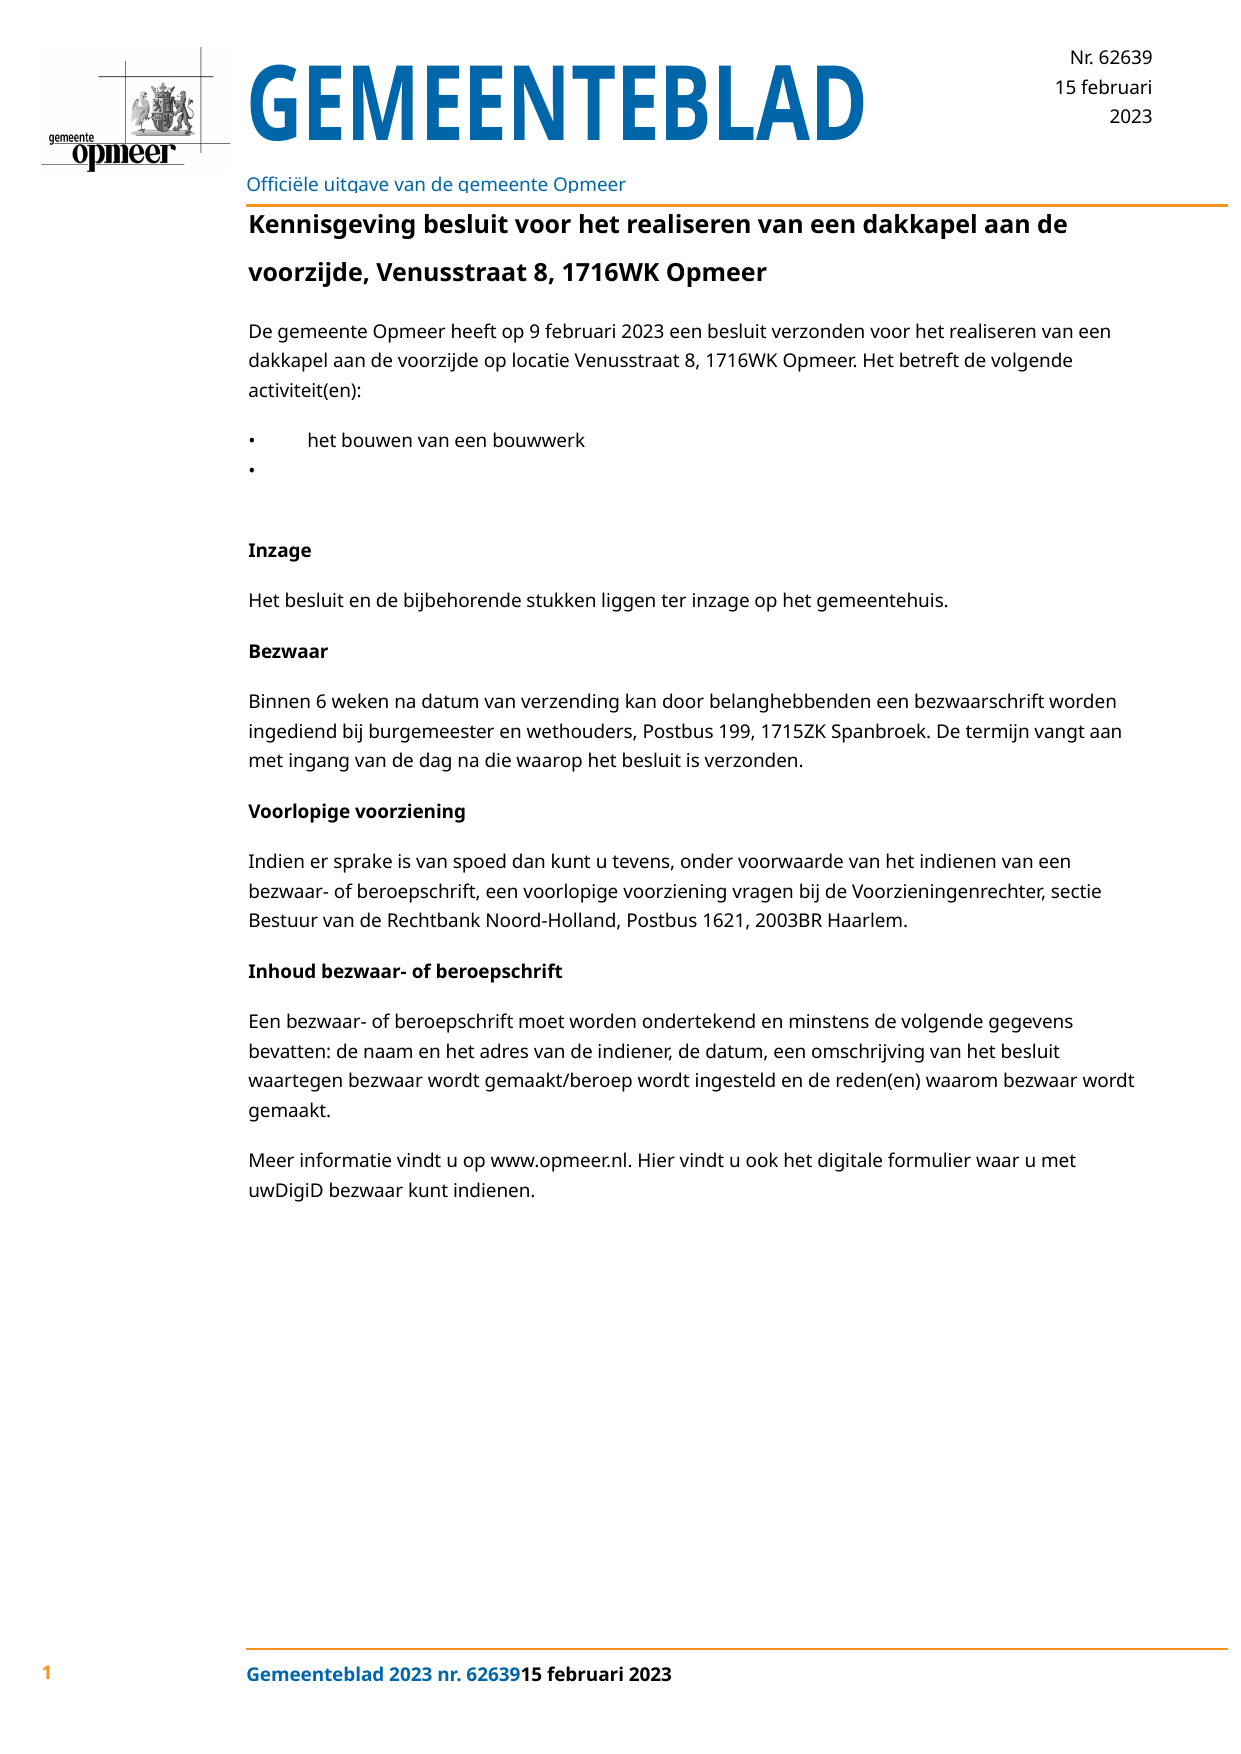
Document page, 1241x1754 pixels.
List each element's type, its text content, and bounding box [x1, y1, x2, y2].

text Het besluit en de bijbehorende stukken liggen ter inzage op het gemeentehuis. [248, 587, 1152, 613]
text Kennisgeving besluit voor het realiseren van een dakkapel aan de voorzijde, Venusstraat 8, 1716WK Opmeer [248, 207, 1152, 288]
list het bouwen van een bouwwerk [248, 427, 1152, 453]
text Inzage [248, 537, 1152, 563]
text Binnen 6 weken na datum van verzending kan door belanghebbenden een bezwaarschrift worden ingediend bij burgemeester en wethouders, Postbus 199, 1715ZK Spanbroek. De termijn vangt aan met ingang van de dag na die waarop het besluit is verzonden. [248, 688, 1152, 773]
text Voorlopige voorziening [248, 798, 1152, 824]
text Inhoud bezwaar- of beroepschrift [248, 958, 1152, 984]
picture [41, 47, 231, 172]
text Meer informatie vindt u op www.opmeer.nl. Hier vindt u ook het digitale formulier waar u met uwDigiD bezwaar kunt indienen. [248, 1147, 1152, 1203]
text Een bezwaar- of beroepschrift moet worden ondertekend en minstens de volgende gegevens bevatten: de naam en het adres van de indiener, de datum, een omschrijving van het besluit waartegen bezwaar wordt gemaakt/beroep wordt ingesteld en de reden(en) waarom bezwaar wordt gemaakt. [248, 1008, 1152, 1123]
text Indien er sprake is van spoed dan kunt u tevens, onder voorwaarde van het indienen van een bezwaar- of beroepschrift, een voorlopige voorziening vragen bij de Voorzieningenrechter, sectie Bestuur van de Rechtbank Noord-Holland, Postbus 1621, 2003BR Haarlem. [248, 848, 1152, 933]
text De gemeente Opmeer heeft op 9 februari 2023 een besluit verzonden voor het realiseren van een dakkapel aan de voorzijde op locatie Venusstraat 8, 1716WK Opmeer. Het betreft de volgende activiteit(en): [248, 318, 1152, 403]
text Bezwaar [248, 638, 1152, 664]
